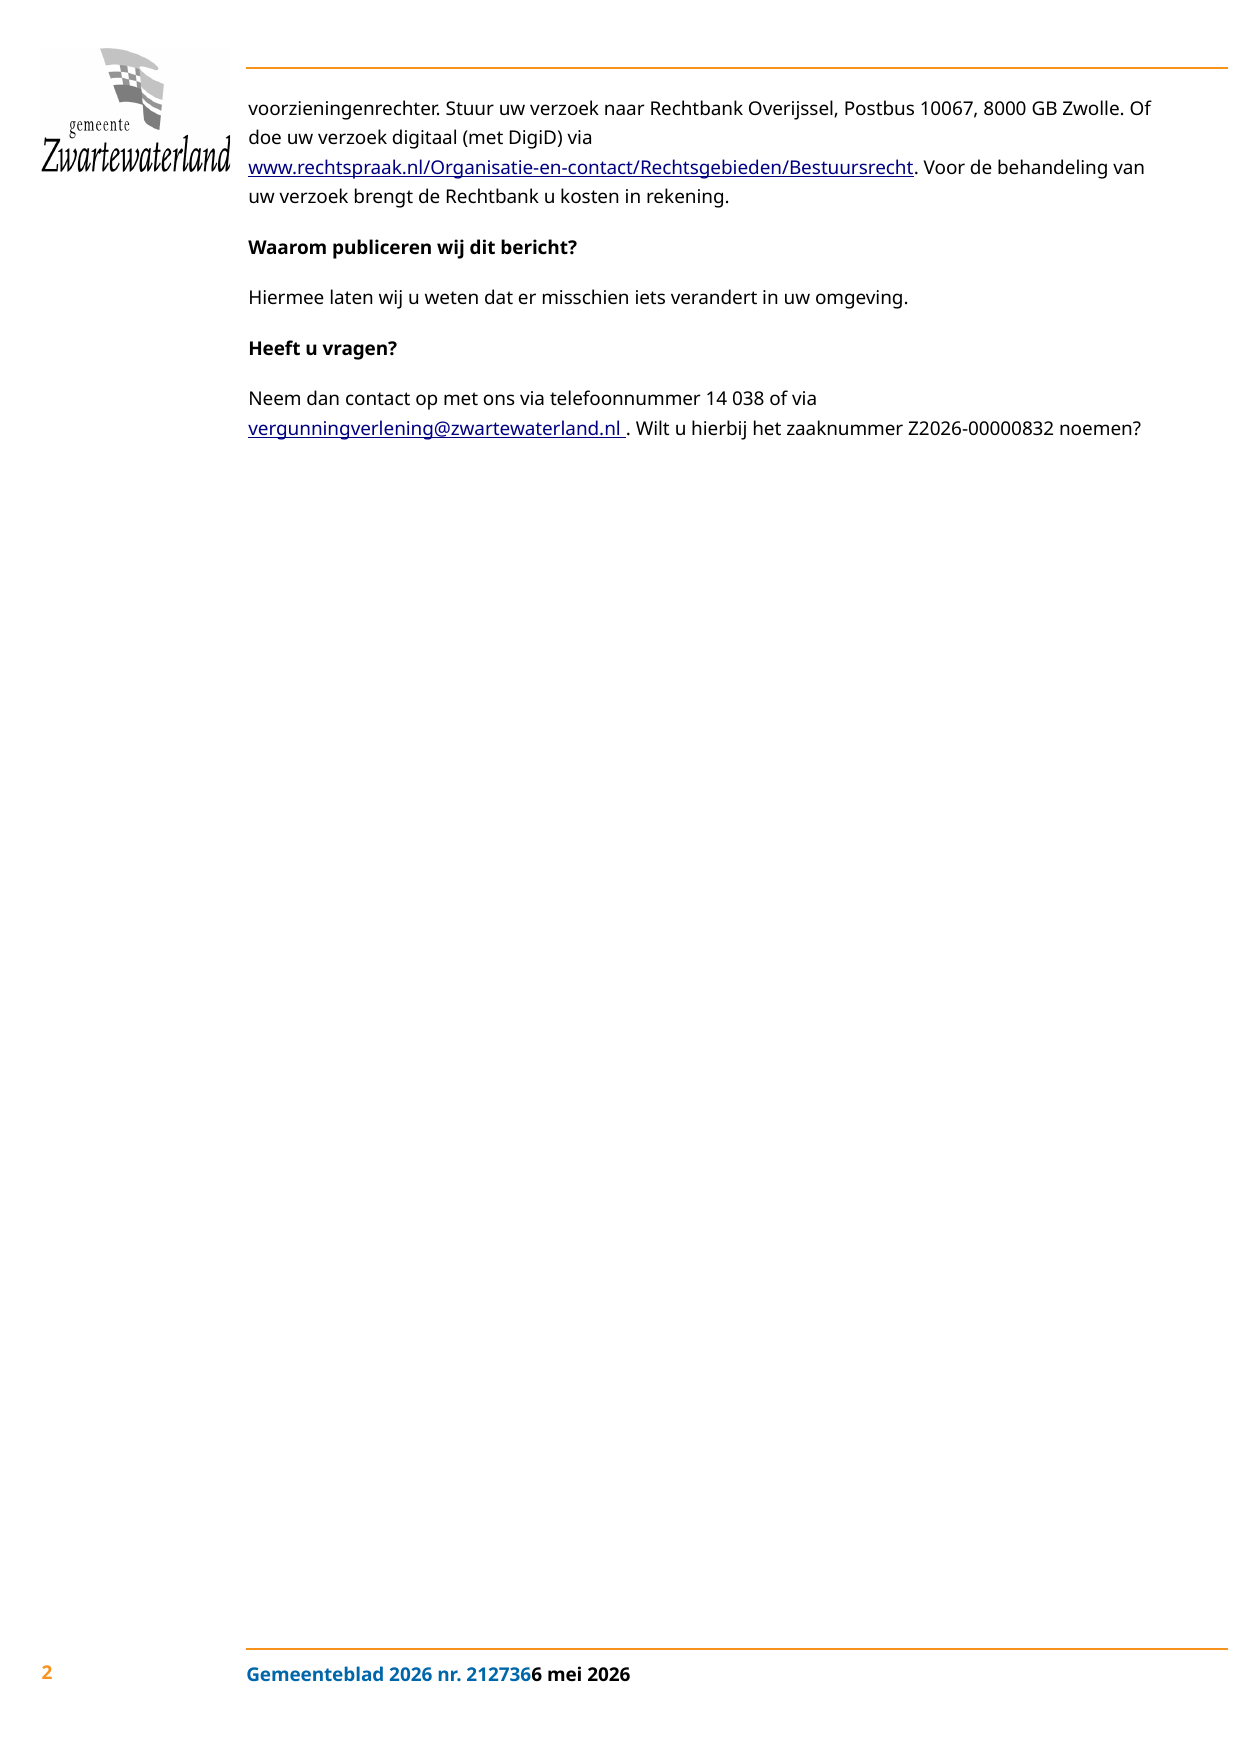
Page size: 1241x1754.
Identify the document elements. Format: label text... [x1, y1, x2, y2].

text Neem dan contact op met ons via telefoonnummer 14 038 of via vergunningverlening@zwartewaterland.nl . Wilt u hierbij het zaaknummer Z2026-00000832 noemen? [248, 385, 1152, 441]
picture [41, 47, 231, 172]
text Hiermee laten wij u weten dat er misschien iets verandert in uw omgeving. [248, 284, 1152, 310]
text Waarom publiceren wij dit bericht? [248, 234, 1152, 260]
text voorzieningenrechter. Stuur uw verzoek naar Rechtbank Overijssel, Postbus 10067, 8000 GB Zwolle. Of doe uw verzoek digitaal (met DigiD) via www.rechtspraak.nl/Organisatie-en-contact/Rechtsgebieden/Bestuursrecht. Voor de behandeling van uw verzoek brengt de Rechtbank u kosten in rekening. [248, 95, 1152, 209]
text Heeft u vragen? [248, 335, 1152, 361]
